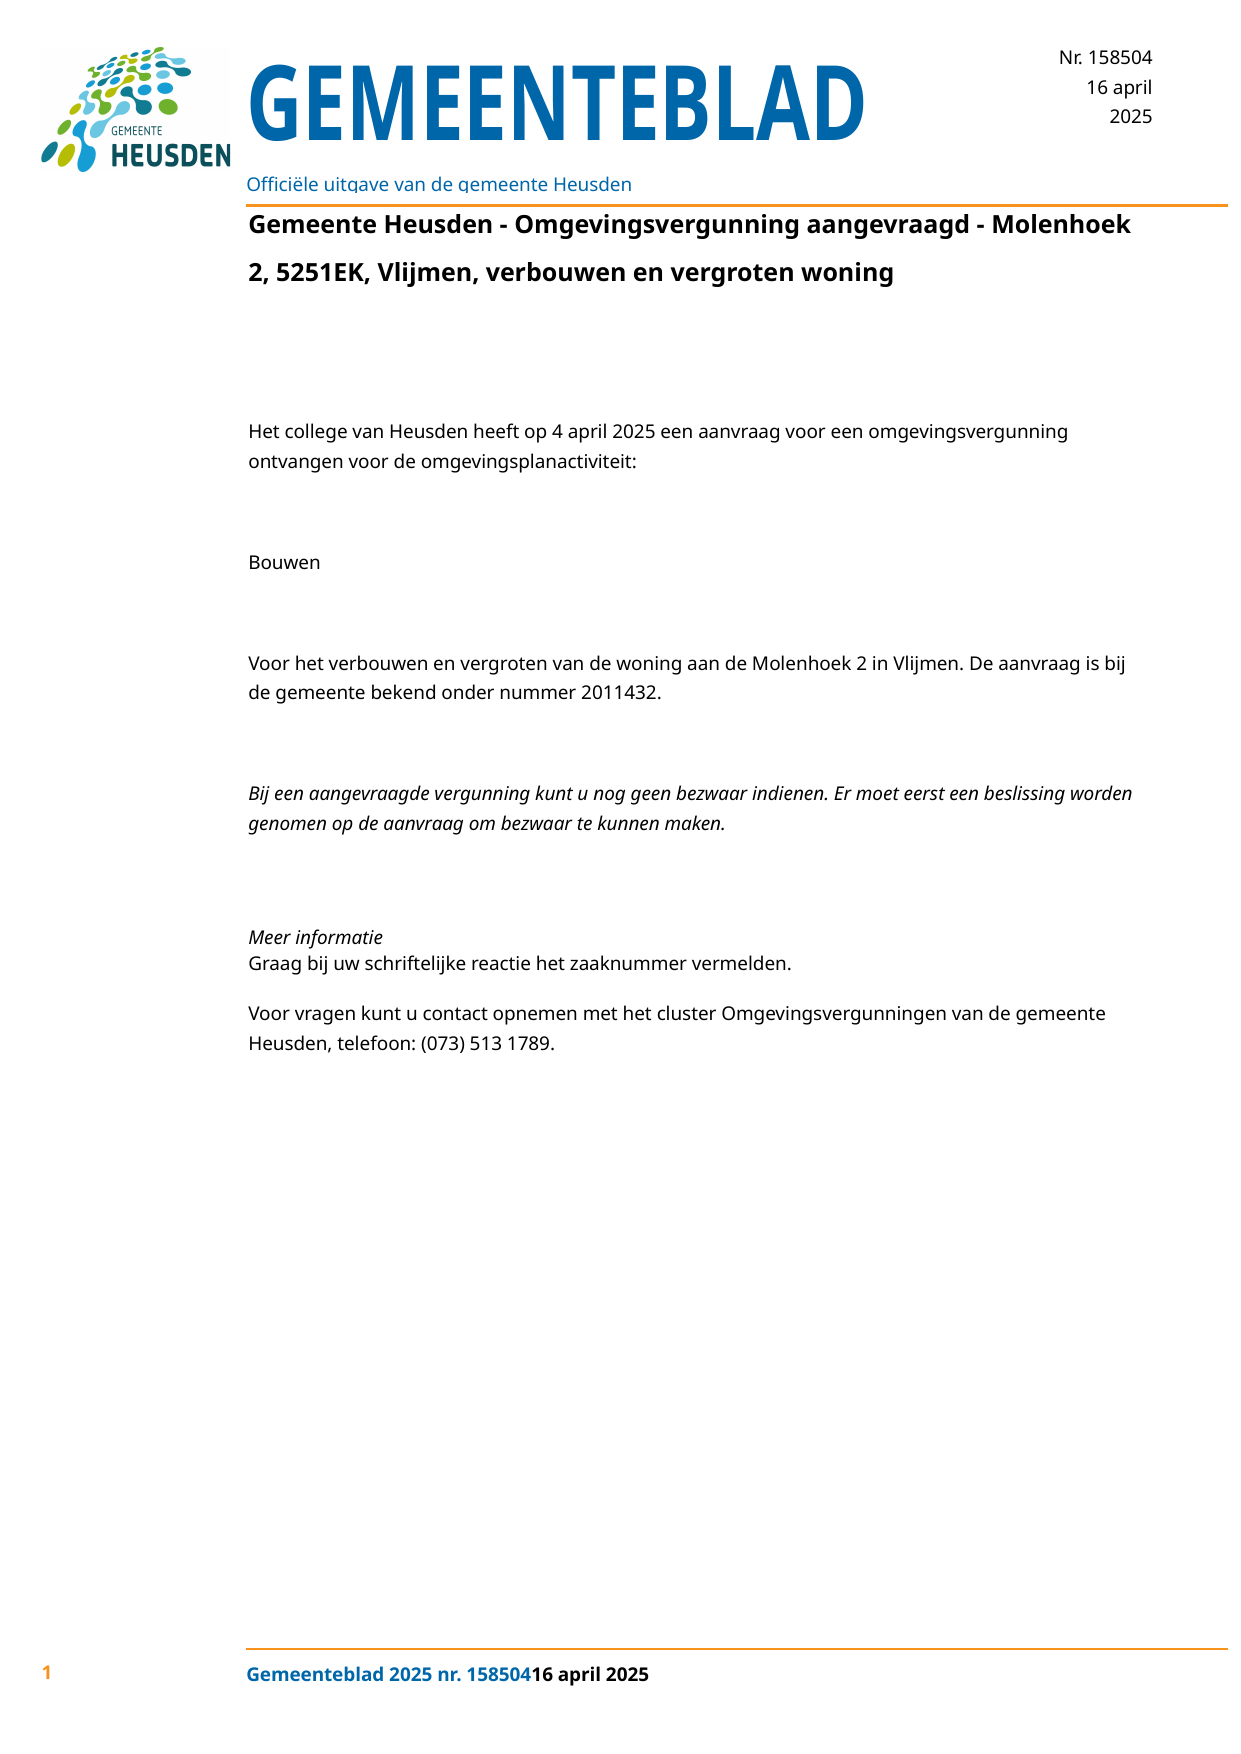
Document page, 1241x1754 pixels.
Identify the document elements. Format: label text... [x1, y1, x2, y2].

text Graag bij uw schriftelijke reactie het zaaknummer vermelden. [248, 950, 1152, 976]
text Meer informatie [248, 924, 1152, 950]
text Het college van Heusden heeft op 4 april 2025 een aanvraag voor een omgevingsvergunning ontvangen voor de omgevingsplanactiviteit: [248, 419, 1152, 474]
text Voor het verbouwen en vergroten van de woning aan de Molenhoek 2 in Vlijmen. De aanvraag is bij de gemeente bekend onder nummer 2011432. [248, 650, 1152, 705]
text Bouwen [248, 549, 1152, 575]
text Voor vragen kunt u contact opnemen met het cluster Omgevingsvergunningen van de gemeente Heusden, telefoon: (073) 513 1789. [248, 1001, 1152, 1056]
text Bij een aangevraagde vergunning kunt u nog geen bezwaar indienen. Er moet eerst een beslissing worden genomen op de aanvraag om bezwaar te kunnen maken. [248, 780, 1152, 836]
picture [41, 47, 231, 172]
text Gemeente Heusden - Omgevingsvergunning aangevraagd - Molenhoek 2, 5251EK, Vlijmen, verbouwen en vergroten woning [248, 207, 1152, 288]
